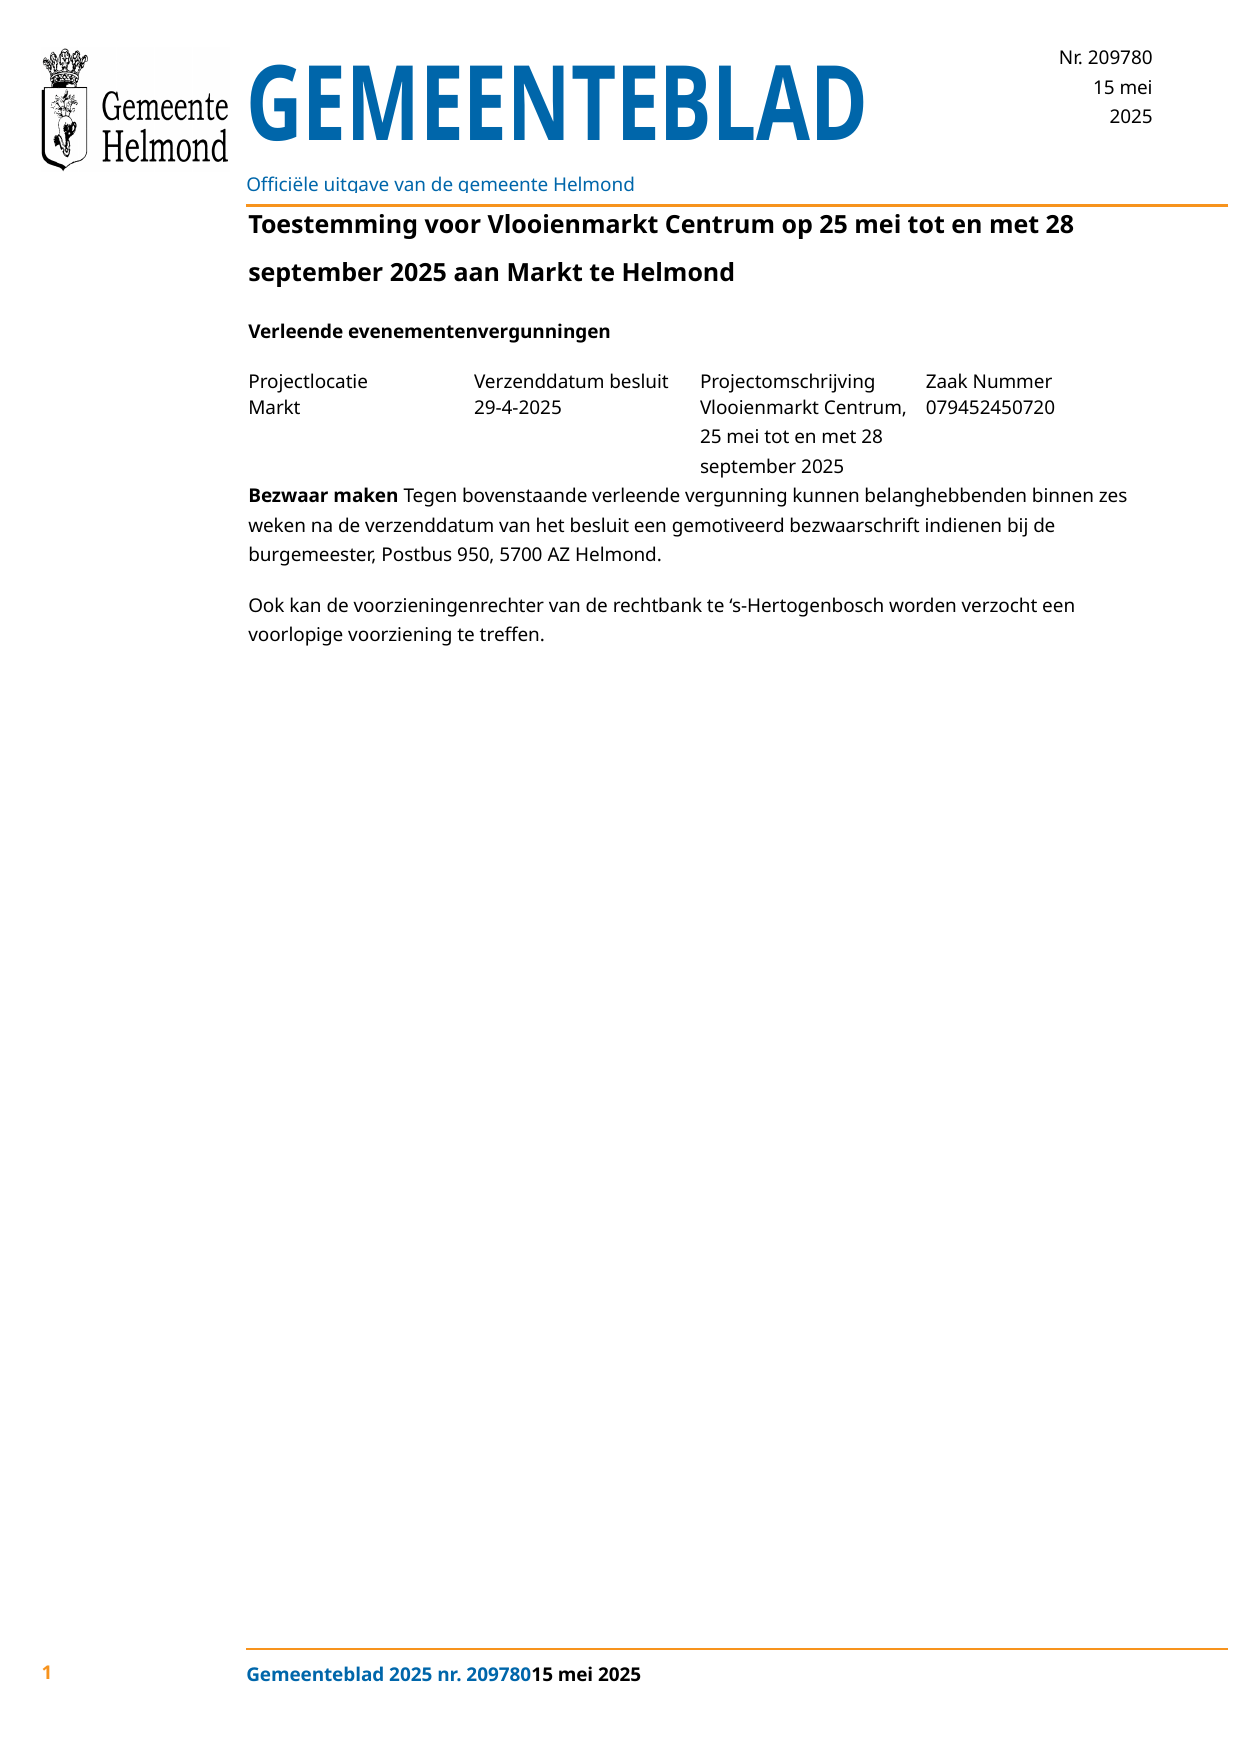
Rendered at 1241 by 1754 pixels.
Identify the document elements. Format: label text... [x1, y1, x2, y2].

table_header Projectlocatie [248, 369, 474, 394]
picture [41, 47, 231, 172]
table_cell 29-4-2025 [474, 394, 700, 479]
table_header Verzenddatum besluit [474, 369, 700, 394]
table_header Projectomschrijving [700, 369, 926, 394]
text Bezwaar maken Tegen bovenstaande verleende vergunning kunnen belanghebbenden binnen zes weken na de verzenddatum van het besluit een gemotiveerd bezwaarschrift indienen bij de burgemeester, Postbus 950, 5700 AZ Helmond. [248, 482, 1152, 567]
text Verleende evenementenvergunningen [248, 318, 1152, 344]
text Toestemming voor Vlooienmarkt Centrum op 25 mei tot en met 28 september 2025 aan Markt te Helmond [248, 207, 1152, 288]
table_cell 079452450720 [926, 394, 1152, 479]
table_cell Markt [248, 394, 474, 479]
table_header Zaak Nummer [926, 369, 1152, 394]
table_cell Vlooienmarkt Centrum, 25 mei tot en met 28 september 2025 [700, 394, 926, 479]
text Ook kan de voorzieningenrechter van de rechtbank te ‘s-Hertogenbosch worden verzocht een voorlopige voorziening te treffen. [248, 592, 1152, 647]
